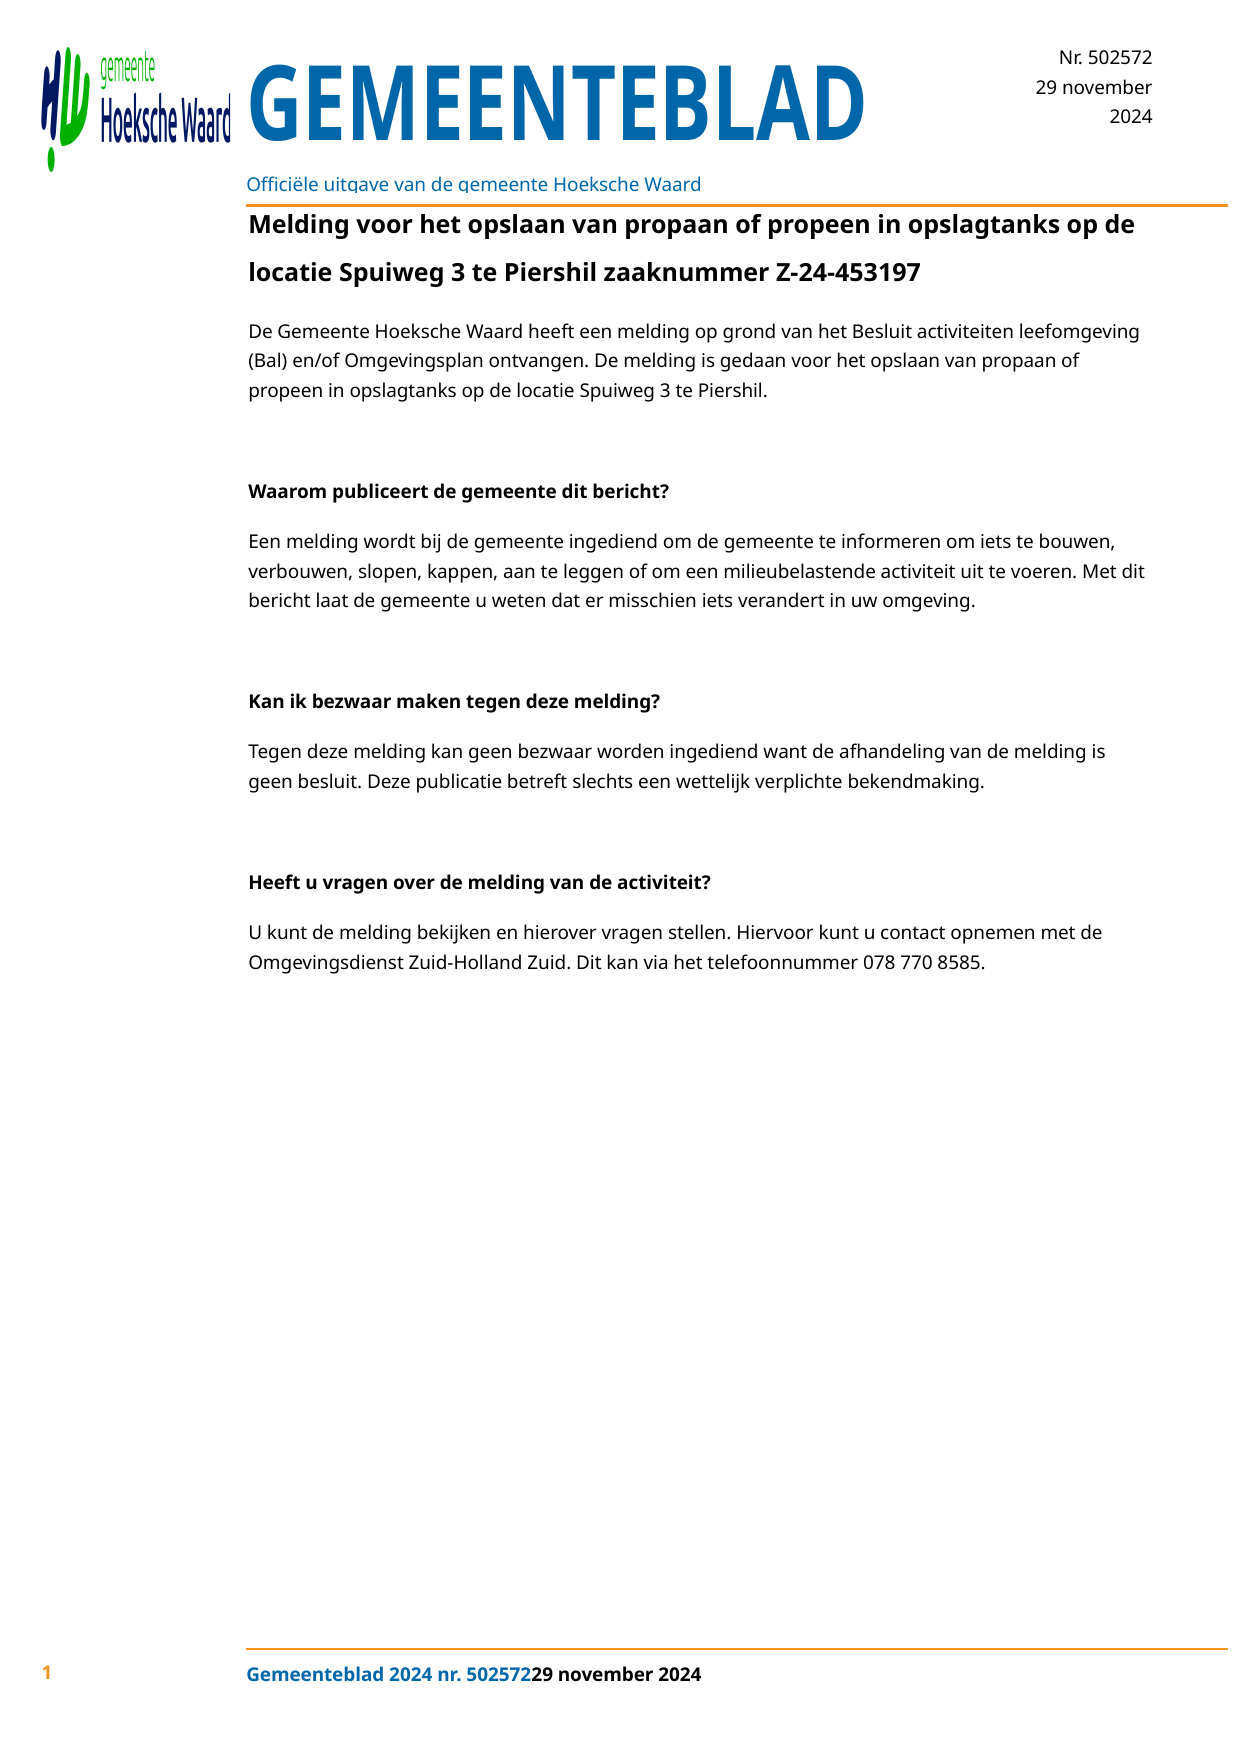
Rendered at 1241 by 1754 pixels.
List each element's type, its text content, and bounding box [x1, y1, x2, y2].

text Tegen deze melding kan geen bezwaar worden ingediend want de afhandeling van de melding is geen besluit. Deze publicatie betreft slechts een wettelijk verplichte bekendmaking. [248, 739, 1152, 794]
text Melding voor het opslaan van propaan of propeen in opslagtanks op de locatie Spuiweg 3 te Piershil zaaknummer Z-24-453197 [248, 207, 1152, 288]
text Kan ik bezwaar maken tegen deze melding? [248, 688, 1152, 714]
text U kunt de melding bekijken en hierover vragen stellen. Hiervoor kunt u contact opnemen met de Omgevingsdienst Zuid-Holland Zuid. Dit kan via het telefoonnummer 078 770 8585. [248, 919, 1152, 975]
text Een melding wordt bij de gemeente ingediend om de gemeente te informeren om iets te bouwen, verbouwen, slopen, kappen, aan te leggen of om een milieubelastende activiteit uit te voeren. Met dit bericht laat de gemeente u weten dat er misschien iets verandert in uw omgeving. [248, 528, 1152, 613]
text De Gemeente Hoeksche Waard heeft een melding op grond van het Besluit activiteiten leefomgeving (Bal) en/of Omgevingsplan ontvangen. De melding is gedaan voor het opslaan van propaan of propeen in opslagtanks op de locatie Spuiweg 3 te Piershil. [248, 318, 1152, 403]
text Heeft u vragen over de melding van de activiteit? [248, 869, 1152, 895]
picture [41, 47, 231, 172]
text Waarom publiceert de gemeente dit bericht? [248, 478, 1152, 504]
